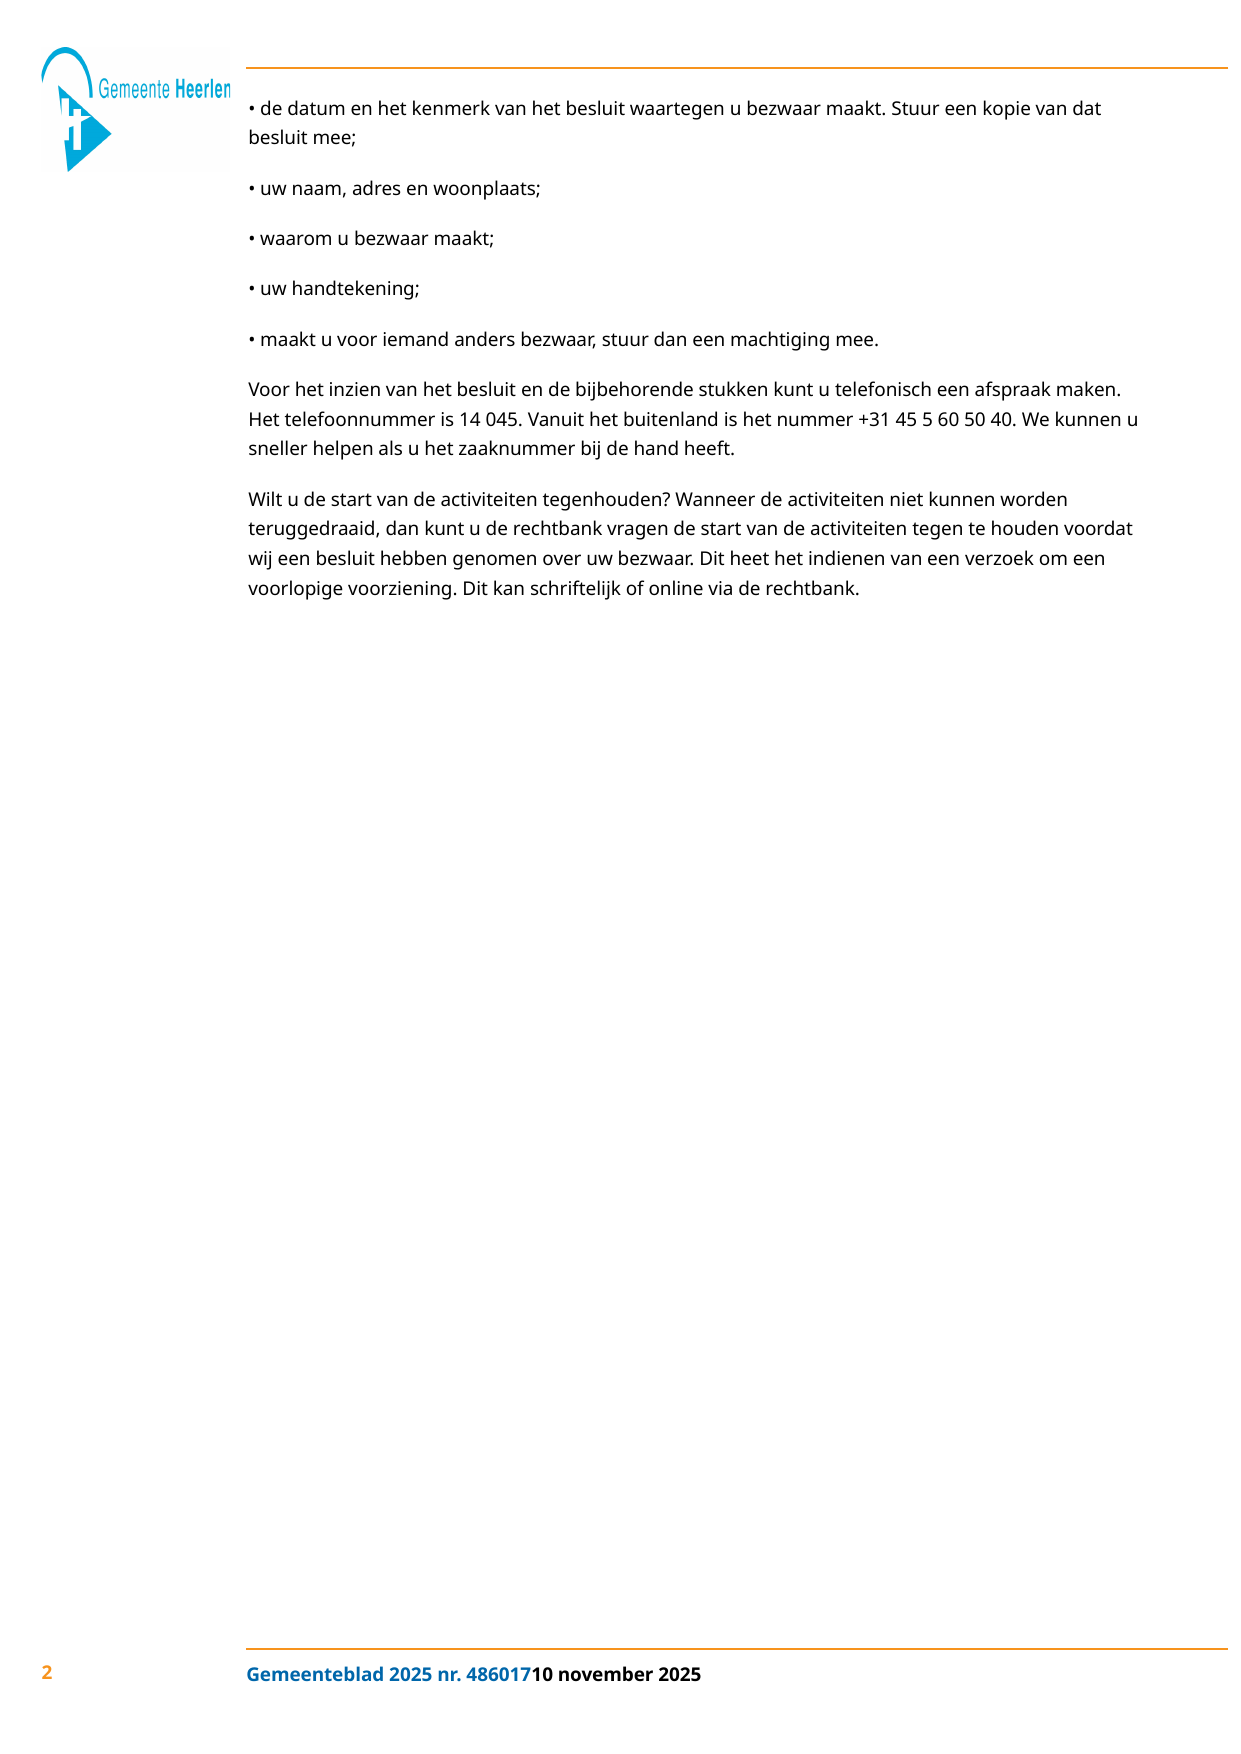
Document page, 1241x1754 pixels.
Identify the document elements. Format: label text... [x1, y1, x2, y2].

text • waarom u bezwaar maakt; [248, 225, 1152, 251]
text • maakt u voor iemand anders bezwaar, stuur dan een machtiging mee. [248, 326, 1152, 352]
text • uw naam, adres en woonplaats; [248, 175, 1152, 201]
text • uw handtekening; [248, 276, 1152, 301]
picture [41, 47, 231, 172]
text Voor het inzien van het besluit en de bijbehorende stukken kunt u telefonisch een afspraak maken. Het telefoonnummer is 14 045. Vanuit het buitenland is het nummer +31 45 5 60 50 40. We kunnen u sneller helpen als u het zaaknummer bij de hand heeft. [248, 376, 1152, 461]
text Wilt u de start van de activiteiten tegenhouden? Wanneer de activiteiten niet kunnen worden teruggedraaid, dan kunt u de rechtbank vragen de start van de activiteiten tegen te houden voordat wij een besluit hebben genomen over uw bezwaar. Dit heet het indienen van een verzoek om een voorlopige voorziening. Dit kan schriftelijk of online via de rechtbank. [248, 486, 1152, 601]
picture [41, 47, 59, 70]
text • de datum en het kenmerk van het besluit waartegen u bezwaar maakt. Stuur een kopie van dat besluit mee; [248, 95, 1152, 150]
